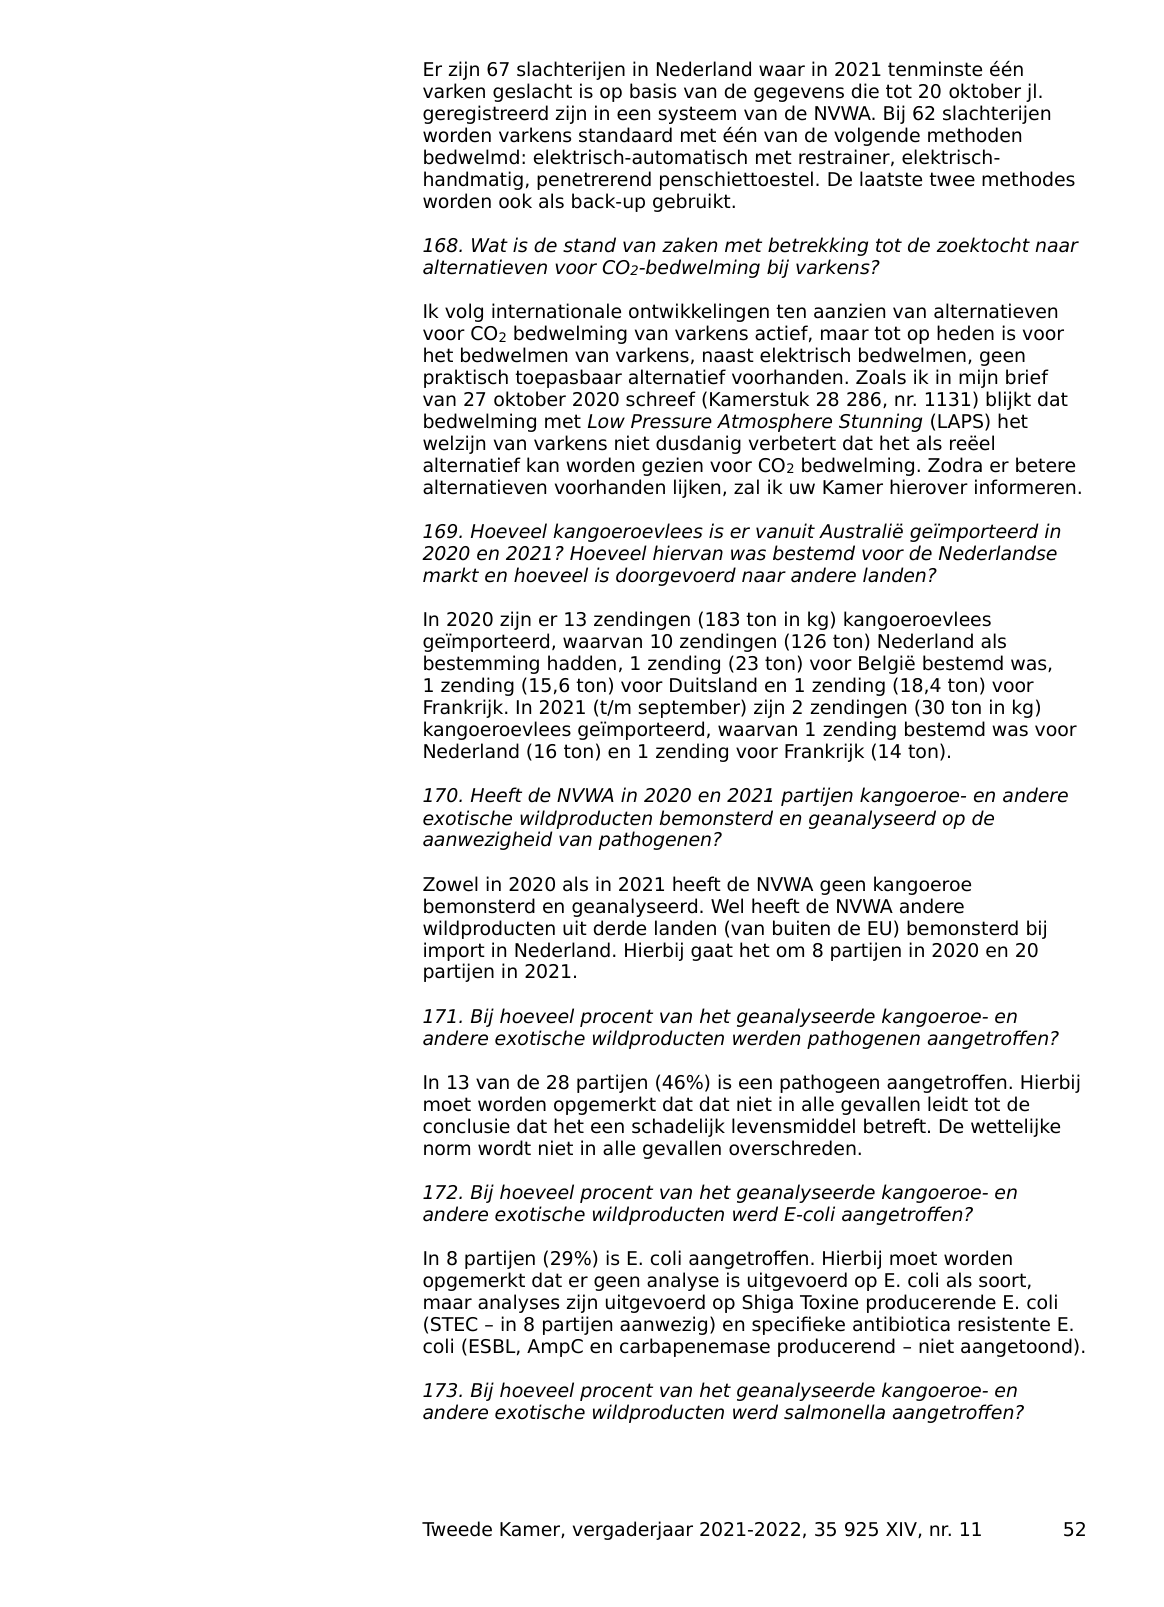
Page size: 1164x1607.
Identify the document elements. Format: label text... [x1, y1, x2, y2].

text Er zijn 67 slachterijen in Nederland waar in 2021 tenminste één varken geslacht is op basis van de gegevens die tot 20 oktober jl. geregistreerd zijn in een systeem van de NVWA. Bij 62 slachterijen worden varkens standaard met één van de volgende methoden bedwelmd: elektrisch-automatisch met restrainer, elektrisch-handmatig, penetrerend penschiettoestel. De laatste twee methodes worden ook als back-up gebruikt. [422, 59, 1087, 213]
text In 2020 zijn er 13 zendingen (183 ton in kg) kangoeroevlees geïmporteerd, waarvan 10 zendingen (126 ton) Nederland als bestemming hadden, 1 zending (23 ton) voor België bestemd was, 1 zending (15,6 ton) voor Duitsland en 1 zending (18,4 ton) voor Frankrijk. In 2021 (t/m september) zijn 2 zendingen (30 ton in kg) kangoeroevlees geïmporteerd, waarvan 1 zending bestemd was voor Nederland (16 ton) en 1 zending voor Frankrijk (14 ton). [422, 609, 1087, 763]
text Ik volg internationale ontwikkelingen ten aanzien van alternatieven voor CO2 bedwelming van varkens actief, maar tot op heden is voor het bedwelmen van varkens, naast elektrisch bedwelmen, geen praktisch toepasbaar alternatief voorhanden. Zoals ik in mijn brief van 27 oktober 2020 schreef (Kamerstuk 28 286, nr. 1131) blijkt dat bedwelming met Low Pressure Atmosphere Stunning (LAPS) het welzijn van varkens niet dusdanig verbetert dat het als reëel alternatief kan worden gezien voor CO2 bedwelming. Zodra er betere alternatieven voorhanden lijken, zal ik uw Kamer hierover informeren. [422, 301, 1087, 499]
text 172. Bij hoeveel procent van het geanalyseerde kangoeroe- en andere exotische wildproducten werd E-coli aangetroffen? [422, 1182, 1087, 1226]
text 170. Heeft de NVWA in 2020 en 2021 partijen kangoeroe- en andere exotische wildproducten bemonsterd en geanalyseerd op de aanwezigheid van pathogenen? [422, 785, 1087, 851]
text 173. Bij hoeveel procent van het geanalyseerde kangoeroe- en andere exotische wildproducten werd salmonella aangetroffen? [422, 1380, 1087, 1424]
text 171. Bij hoeveel procent van het geanalyseerde kangoeroe- en andere exotische wildproducten werden pathogenen aangetroffen? [422, 1006, 1087, 1049]
text Zowel in 2020 als in 2021 heeft de NVWA geen kangoeroe bemonsterd en geanalyseerd. Wel heeft de NVWA andere wildproducten uit derde landen (van buiten de EU) bemonsterd bij import in Nederland. Hierbij gaat het om 8 partijen in 2020 en 20 partijen in 2021. [422, 873, 1087, 983]
text In 8 partijen (29%) is E. coli aangetroffen. Hierbij moet worden opgemerkt dat er geen analyse is uitgevoerd op E. coli als soort, maar analyses zijn uitgevoerd op Shiga Toxine producerende E. coli (STEC – in 8 partijen aanwezig) en specifieke antibiotica resistente E. coli (ESBL, AmpC en carbapenemase producerend – niet aangetoond). [422, 1248, 1087, 1358]
text 168. Wat is de stand van zaken met betrekking tot de zoektocht naar alternatieven voor CO2-bedwelming bij varkens? [422, 235, 1087, 279]
text In 13 van de 28 partijen (46%) is een pathogeen aangetroffen. Hierbij moet worden opgemerkt dat dat niet in alle gevallen leidt tot de conclusie dat het een schadelijk levensmiddel betreft. De wettelijke norm wordt niet in alle gevallen overschreden. [422, 1072, 1087, 1160]
text 169. Hoeveel kangoeroevlees is er vanuit Australië geïmporteerd in 2020 en 2021? Hoeveel hiervan was bestemd voor de Nederlandse markt en hoeveel is doorgevoerd naar andere landen? [422, 521, 1087, 587]
